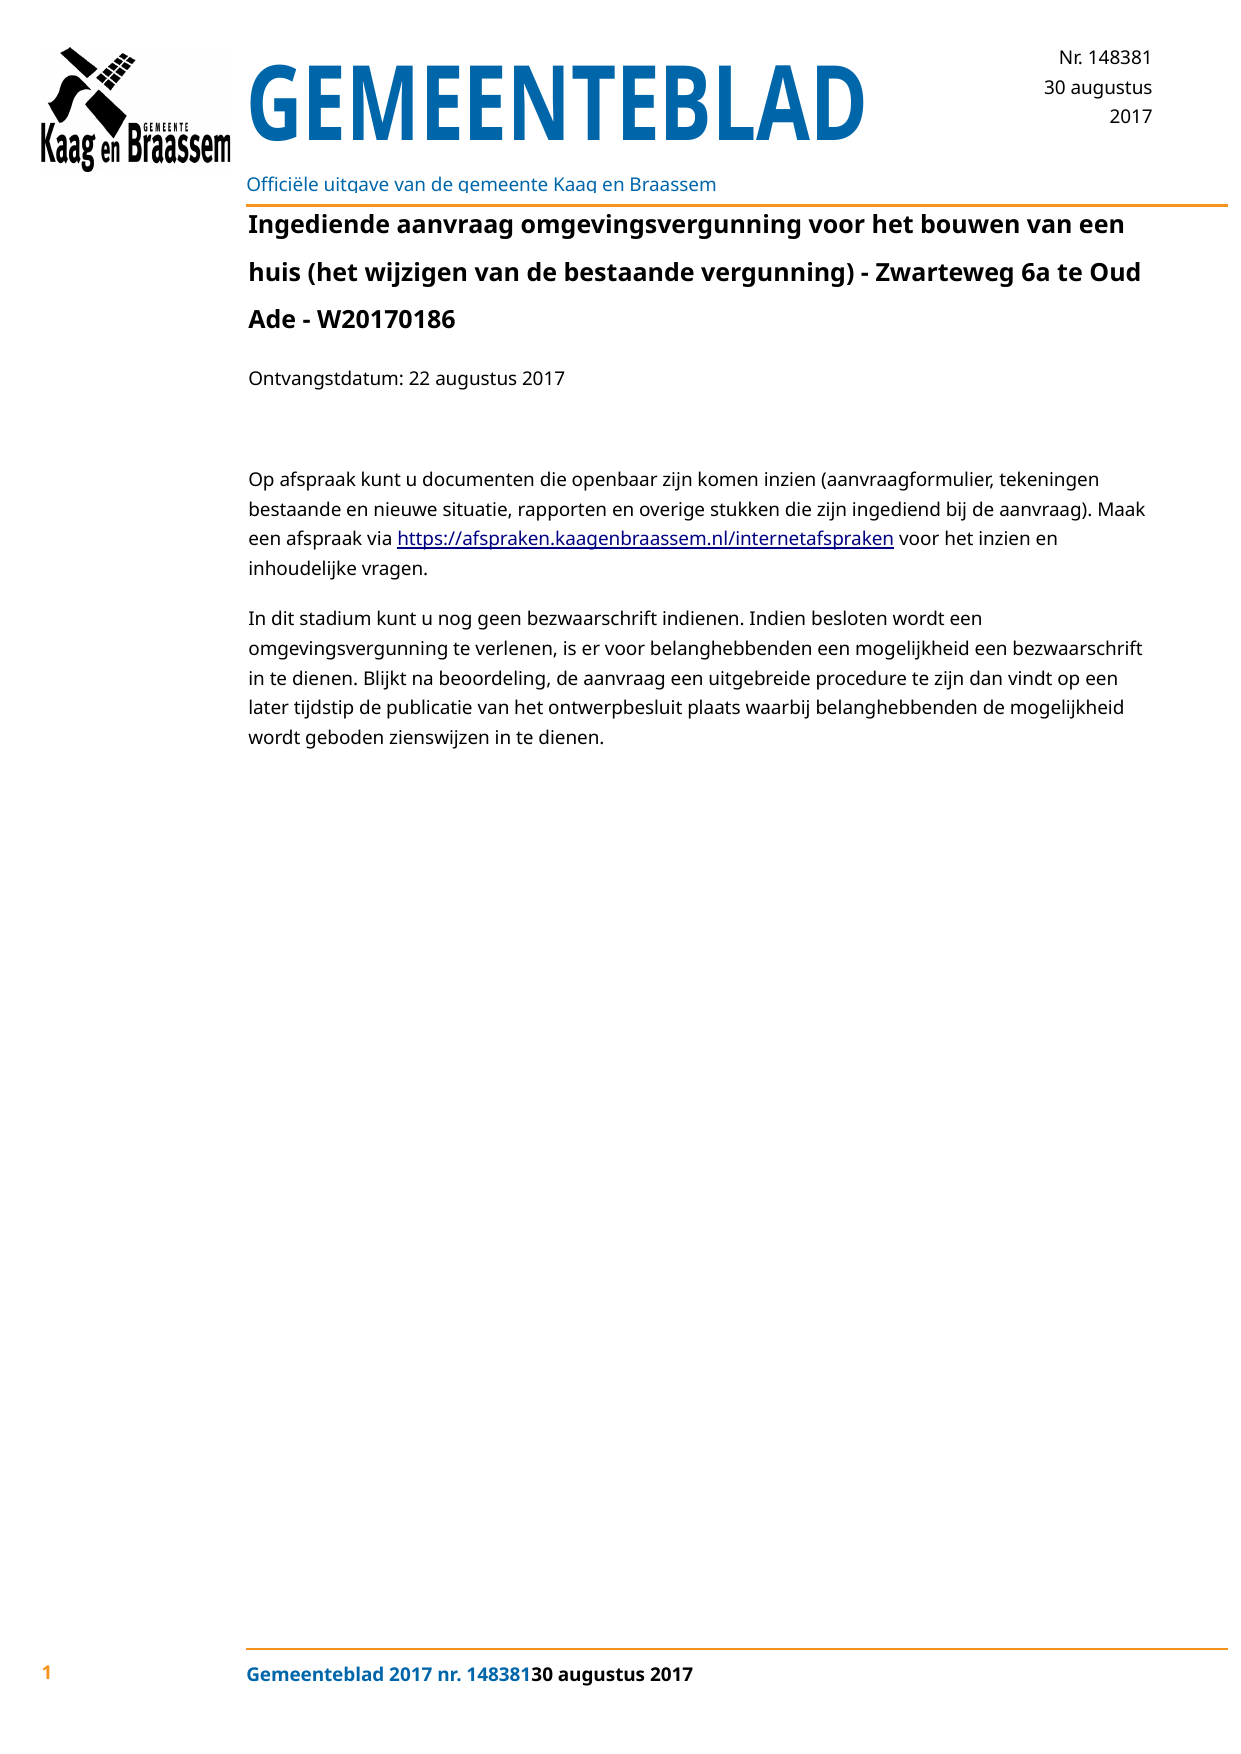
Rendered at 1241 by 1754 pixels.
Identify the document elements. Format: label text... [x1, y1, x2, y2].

text Ontvangstdatum: 22 augustus 2017 [248, 366, 1152, 391]
text In dit stadium kunt u nog geen bezwaarschrift indienen. Indien besloten wordt een omgevingsvergunning te verlenen, is er voor belanghebbenden een mogelijkheid een bezwaarschrift in te dienen. Blijkt na beoordeling, de aanvraag een uitgebreide procedure te zijn dan vindt op een later tijdstip de publicatie van het ontwerpbesluit plaats waarbij belanghebbenden de mogelijkheid wordt geboden zienswijzen in te dienen. [248, 606, 1152, 749]
text Ingediende aanvraag omgevingsvergunning voor het bouwen van een huis (het wijzigen van de bestaande vergunning) - Zwarteweg 6a te Oud Ade - W20170186 [248, 207, 1152, 336]
text Op afspraak kunt u documenten die openbaar zijn komen inzien (aanvraagformulier, tekeningen bestaande en nieuwe situatie, rapporten en overige stukken die zijn ingediend bij de aanvraag). Maak een afspraak via https://afspraken.kaagenbraassem.nl/internetafspraken voor het inzien en inhoudelijke vragen. [248, 466, 1152, 581]
picture [41, 47, 231, 172]
